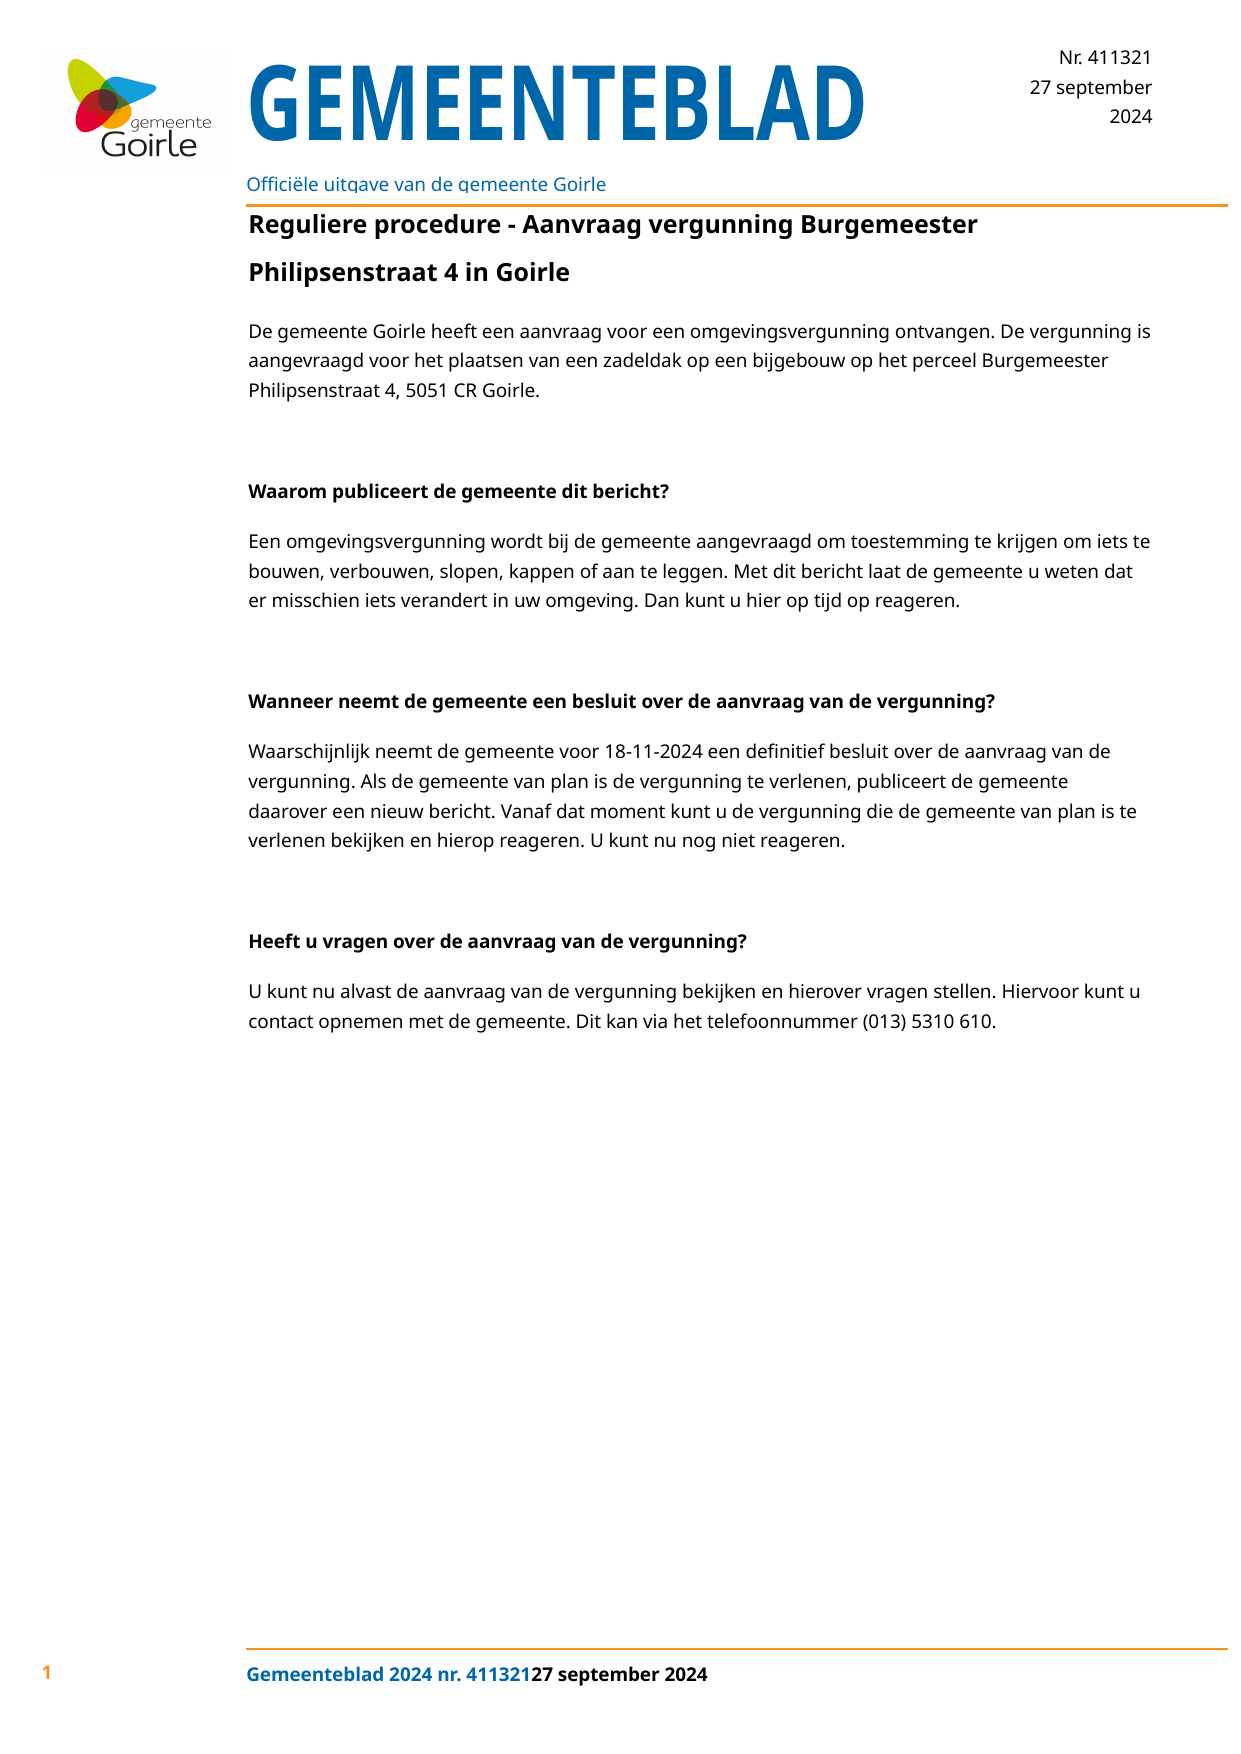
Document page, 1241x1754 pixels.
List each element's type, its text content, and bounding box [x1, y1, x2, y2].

text Reguliere procedure - Aanvraag vergunning Burgemeester Philipsenstraat 4 in Goirle [248, 207, 1152, 288]
text U kunt nu alvast de aanvraag van de vergunning bekijken en hierover vragen stellen. Hiervoor kunt u contact opnemen met de gemeente. Dit kan via het telefoonnummer (013) 5310 610. [248, 979, 1152, 1034]
text Waarschijnlijk neemt de gemeente voor 18-11-2024 een definitief besluit over de aanvraag van de vergunning. Als de gemeente van plan is de vergunning te verlenen, publiceert de gemeente daarover een nieuw bericht. Vanaf dat moment kunt u de vergunning die de gemeente van plan is te verlenen bekijken en hierop reageren. U kunt nu nog niet reageren. [248, 739, 1152, 853]
text Heeft u vragen over de aanvraag van de vergunning? [248, 928, 1152, 954]
picture [41, 47, 231, 172]
text Een omgevingsvergunning wordt bij de gemeente aangevraagd om toestemming te krijgen om iets te bouwen, verbouwen, slopen, kappen of aan te leggen. Met dit bericht laat de gemeente u weten dat er misschien iets verandert in uw omgeving. Dan kunt u hier op tijd op reageren. [248, 528, 1152, 613]
text De gemeente Goirle heeft een aanvraag voor een omgevingsvergunning ontvangen. De vergunning is aangevraagd voor het plaatsen van een zadeldak op een bijgebouw op het perceel Burgemeester Philipsenstraat 4, 5051 CR Goirle. [248, 318, 1152, 403]
text Waarom publiceert de gemeente dit bericht? [248, 478, 1152, 504]
text Wanneer neemt de gemeente een besluit over de aanvraag van de vergunning? [248, 688, 1152, 714]
